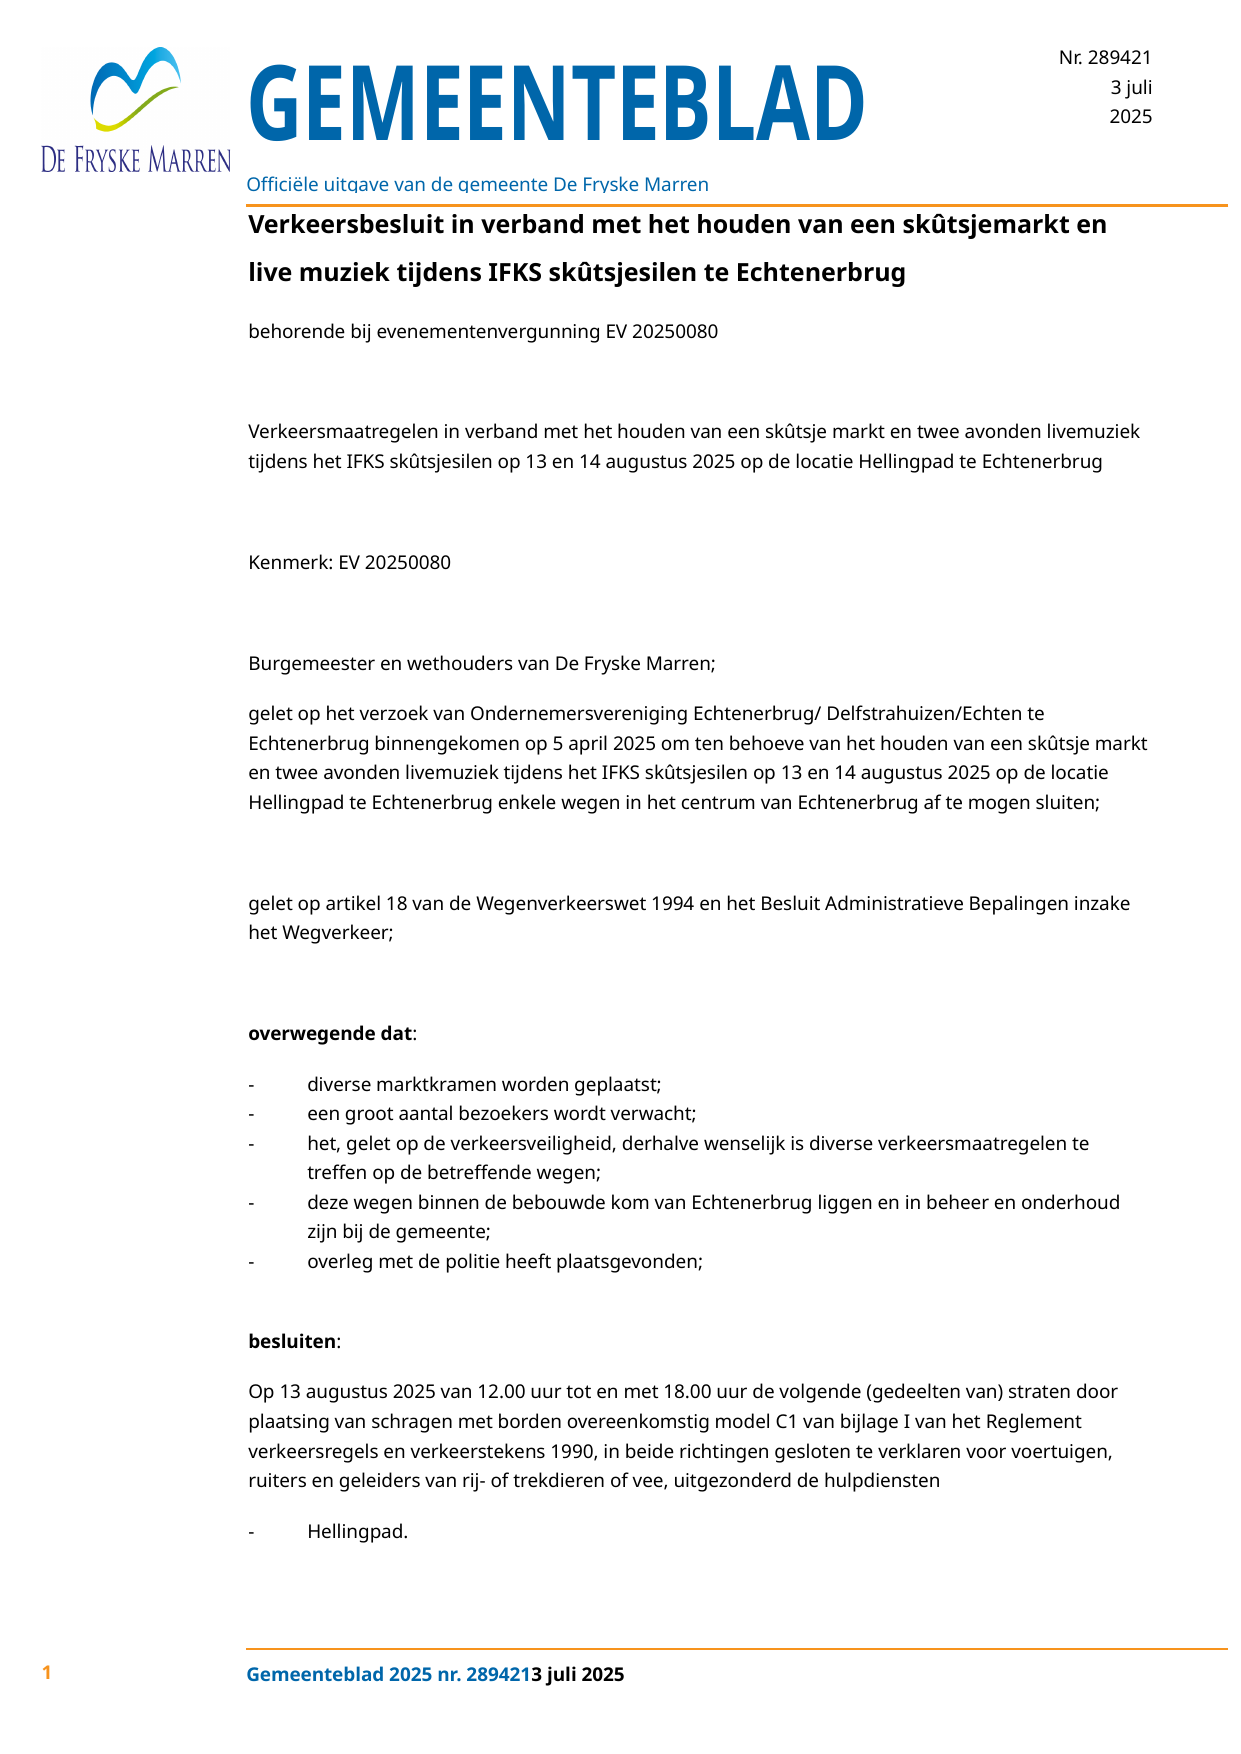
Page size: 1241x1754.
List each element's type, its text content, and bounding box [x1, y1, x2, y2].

text besluiten: [248, 1328, 1152, 1354]
text Op 13 augustus 2025 van 12.00 uur tot en met 18.00 uur de volgende (gedeelten van) straten door plaatsing van schragen met borden overeenkomstig model C1 van bijlage I van het Reglement verkeersregels en verkeerstekens 1990, in beide richtingen gesloten te verklaren voor voertuigen, ruiters en geleiders van rij- of trekdieren of vee, uitgezonderd de hulpdiensten [248, 1379, 1152, 1493]
text Verkeersbesluit in verband met het houden van een skûtsjemarkt en live muziek tijdens IFKS skûtsjesilen te Echtenerbrug [248, 207, 1152, 288]
text gelet op het verzoek van Ondernemersvereniging Echtenerbrug/ Delfstrahuizen/Echten te Echtenerbrug binnengekomen op 5 april 2025 om ten behoeve van het houden van een skûtsje markt en twee avonden livemuziek tijdens het IFKS skûtsjesilen op 13 en 14 augustus 2025 op de locatie Hellingpad te Echtenerbrug enkele wegen in het centrum van Echtenerbrug af te mogen sluiten; [248, 700, 1152, 815]
list diverse marktkramen worden geplaatst; [248, 1071, 1152, 1097]
list Hellingpad. [248, 1518, 1152, 1544]
text Kenmerk: EV 20250080 [248, 549, 1152, 575]
text overwegende dat: [248, 1020, 1152, 1046]
list deze wegen binnen de bebouwde kom van Echtenerbrug liggen en in beheer en onderhoud zijn bij de gemeente; [248, 1189, 1152, 1244]
list een groot aantal bezoekers wordt verwacht; [248, 1100, 1152, 1126]
text gelet op artikel 18 van de Wegenverkeerswet 1994 en het Besluit Administratieve Bepalingen inzake het Wegverkeer; [248, 890, 1152, 945]
picture [41, 47, 231, 172]
list het, gelet op de verkeersveiligheid, derhalve wenselijk is diverse verkeersmaatregelen te treffen op de betreffende wegen; [248, 1130, 1152, 1185]
text behorende bij evenementenvergunning EV 20250080 [248, 318, 1152, 344]
text Verkeersmaatregelen in verband met het houden van een skûtsje markt en twee avonden livemuziek tijdens het IFKS skûtsjesilen op 13 en 14 augustus 2025 op de locatie Hellingpad te Echtenerbrug [248, 419, 1152, 474]
list overleg met de politie heeft plaatsgevonden; [248, 1248, 1152, 1274]
text Burgemeester en wethouders van De Fryske Marren; [248, 650, 1152, 676]
